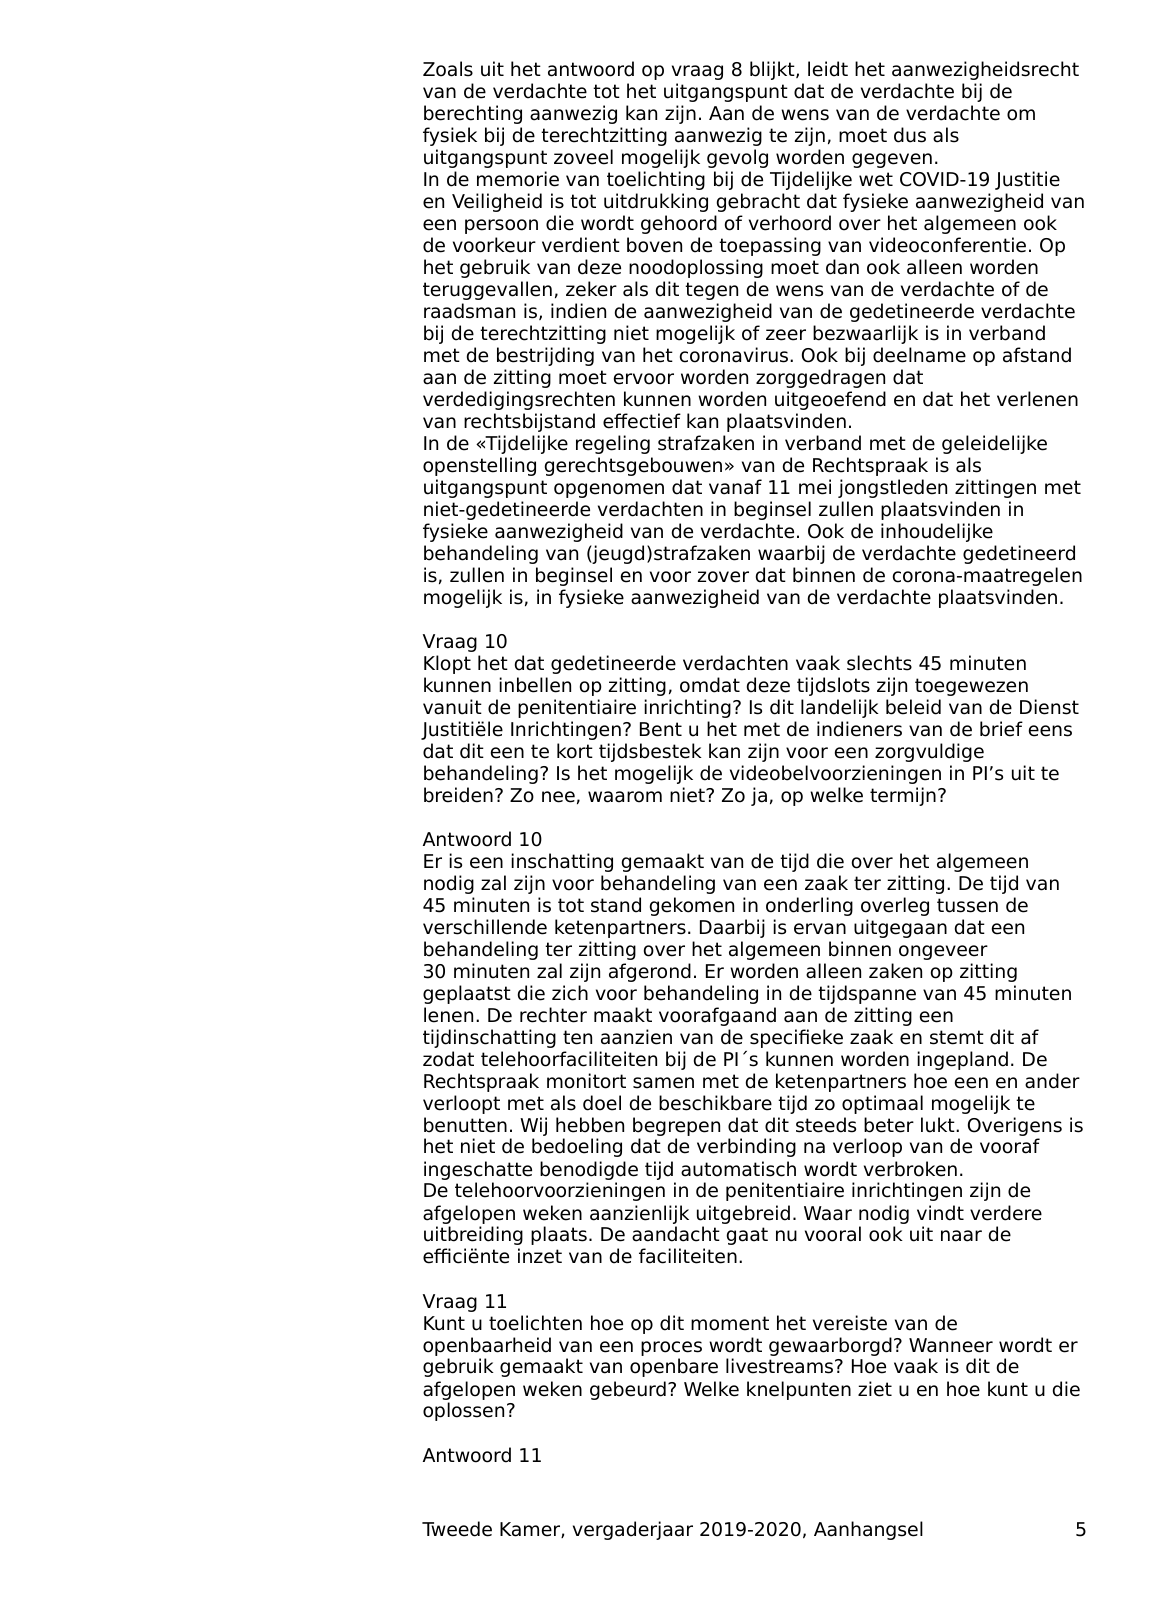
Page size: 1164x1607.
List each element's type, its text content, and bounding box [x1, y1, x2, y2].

text Vraag 10 [422, 631, 1087, 653]
text Antwoord 11 [422, 1444, 1087, 1467]
text Klopt het dat gedetineerde verdachten vaak slechts 45 minuten kunnen inbellen op zitting, omdat deze tijdslots zijn toegewezen vanuit de penitentiaire inrichting? Is dit landelijk beleid van de Dienst Justitiële Inrichtingen? Bent u het met de indieners van de brief eens dat dit een te kort tijdsbestek kan zijn voor een zorgvuldige behandeling? Is het mogelijk de videobelvoorzieningen in PI’s uit te breiden? Zo nee, waarom niet? Zo ja, op welke termijn? [422, 653, 1087, 807]
text Er is een inschatting gemaakt van de tijd die over het algemeen nodig zal zijn voor behandeling van een zaak ter zitting. De tijd van 45 minuten is tot stand gekomen in onderling overleg tussen de verschillende ketenpartners. Daarbij is ervan uitgegaan dat een behandeling ter zitting over het algemeen binnen ongeveer 30 minuten zal zijn afgerond. Er worden alleen zaken op zitting geplaatst die zich voor behandeling in de tijdspanne van 45 minuten lenen. De rechter maakt voorafgaand aan de zitting een tijdinschatting ten aanzien van de specifieke zaak en stemt dit af zodat telehoorfaciliteiten bij de PI´s kunnen worden ingepland. De Rechtspraak monitort samen met de ketenpartners hoe een en ander verloopt met als doel de beschikbare tijd zo optimaal mogelijk te benutten. Wij hebben begrepen dat dit steeds beter lukt. Overigens is het niet de bedoeling dat de verbinding na verloop van de vooraf ingeschatte benodigde tijd automatisch wordt verbroken. [422, 851, 1087, 1180]
text In de «Tijdelijke regeling strafzaken in verband met de geleidelijke openstelling gerechtsgebouwen» van de Rechtspraak is als uitgangspunt opgenomen dat vanaf 11 mei jongstleden zittingen met niet-gedetineerde verdachten in beginsel zullen plaatsvinden in fysieke aanwezigheid van de verdachte. Ook de inhoudelijke behandeling van (jeugd)strafzaken waarbij de verdachte gedetineerd is, zullen in beginsel en voor zover dat binnen de corona-maatregelen mogelijk is, in fysieke aanwezigheid van de verdachte plaatsvinden. [422, 433, 1087, 608]
text Vraag 11 [422, 1291, 1087, 1312]
text Kunt u toelichten hoe op dit moment het vereiste van de openbaarheid van een proces wordt gewaarborgd? Wanneer wordt er gebruik gemaakt van openbare livestreams? Hoe vaak is dit de afgelopen weken gebeurd? Welke knelpunten ziet u en hoe kunt u die oplossen? [422, 1312, 1087, 1422]
text Antwoord 10 [422, 829, 1087, 851]
text In de memorie van toelichting bij de Tijdelijke wet COVID-19 Justitie en Veiligheid is tot uitdrukking gebracht dat fysieke aanwezigheid van een persoon die wordt gehoord of verhoord over het algemeen ook de voorkeur verdient boven de toepassing van videoconferentie. Op het gebruik van deze noodoplossing moet dan ook alleen worden teruggevallen, zeker als dit tegen de wens van de verdachte of de raadsman is, indien de aanwezigheid van de gedetineerde verdachte bij de terechtzitting niet mogelijk of zeer bezwaarlijk is in verband met de bestrijding van het coronavirus. Ook bij deelname op afstand aan de zitting moet ervoor worden zorggedragen dat verdedigingsrechten kunnen worden uitgeoefend en dat het verlenen van rechtsbijstand effectief kan plaatsvinden. [422, 169, 1087, 433]
text Zoals uit het antwoord op vraag 8 blijkt, leidt het aanwezigheidsrecht van de verdachte tot het uitgangspunt dat de verdachte bij de berechting aanwezig kan zijn. Aan de wens van de verdachte om fysiek bij de terechtzitting aanwezig te zijn, moet dus als uitgangspunt zoveel mogelijk gevolg worden gegeven. [422, 59, 1087, 169]
text De telehoorvoorzieningen in de penitentiaire inrichtingen zijn de afgelopen weken aanzienlijk uitgebreid. Waar nodig vindt verdere uitbreiding plaats. De aandacht gaat nu vooral ook uit naar de efficiënte inzet van de faciliteiten. [422, 1180, 1087, 1268]
